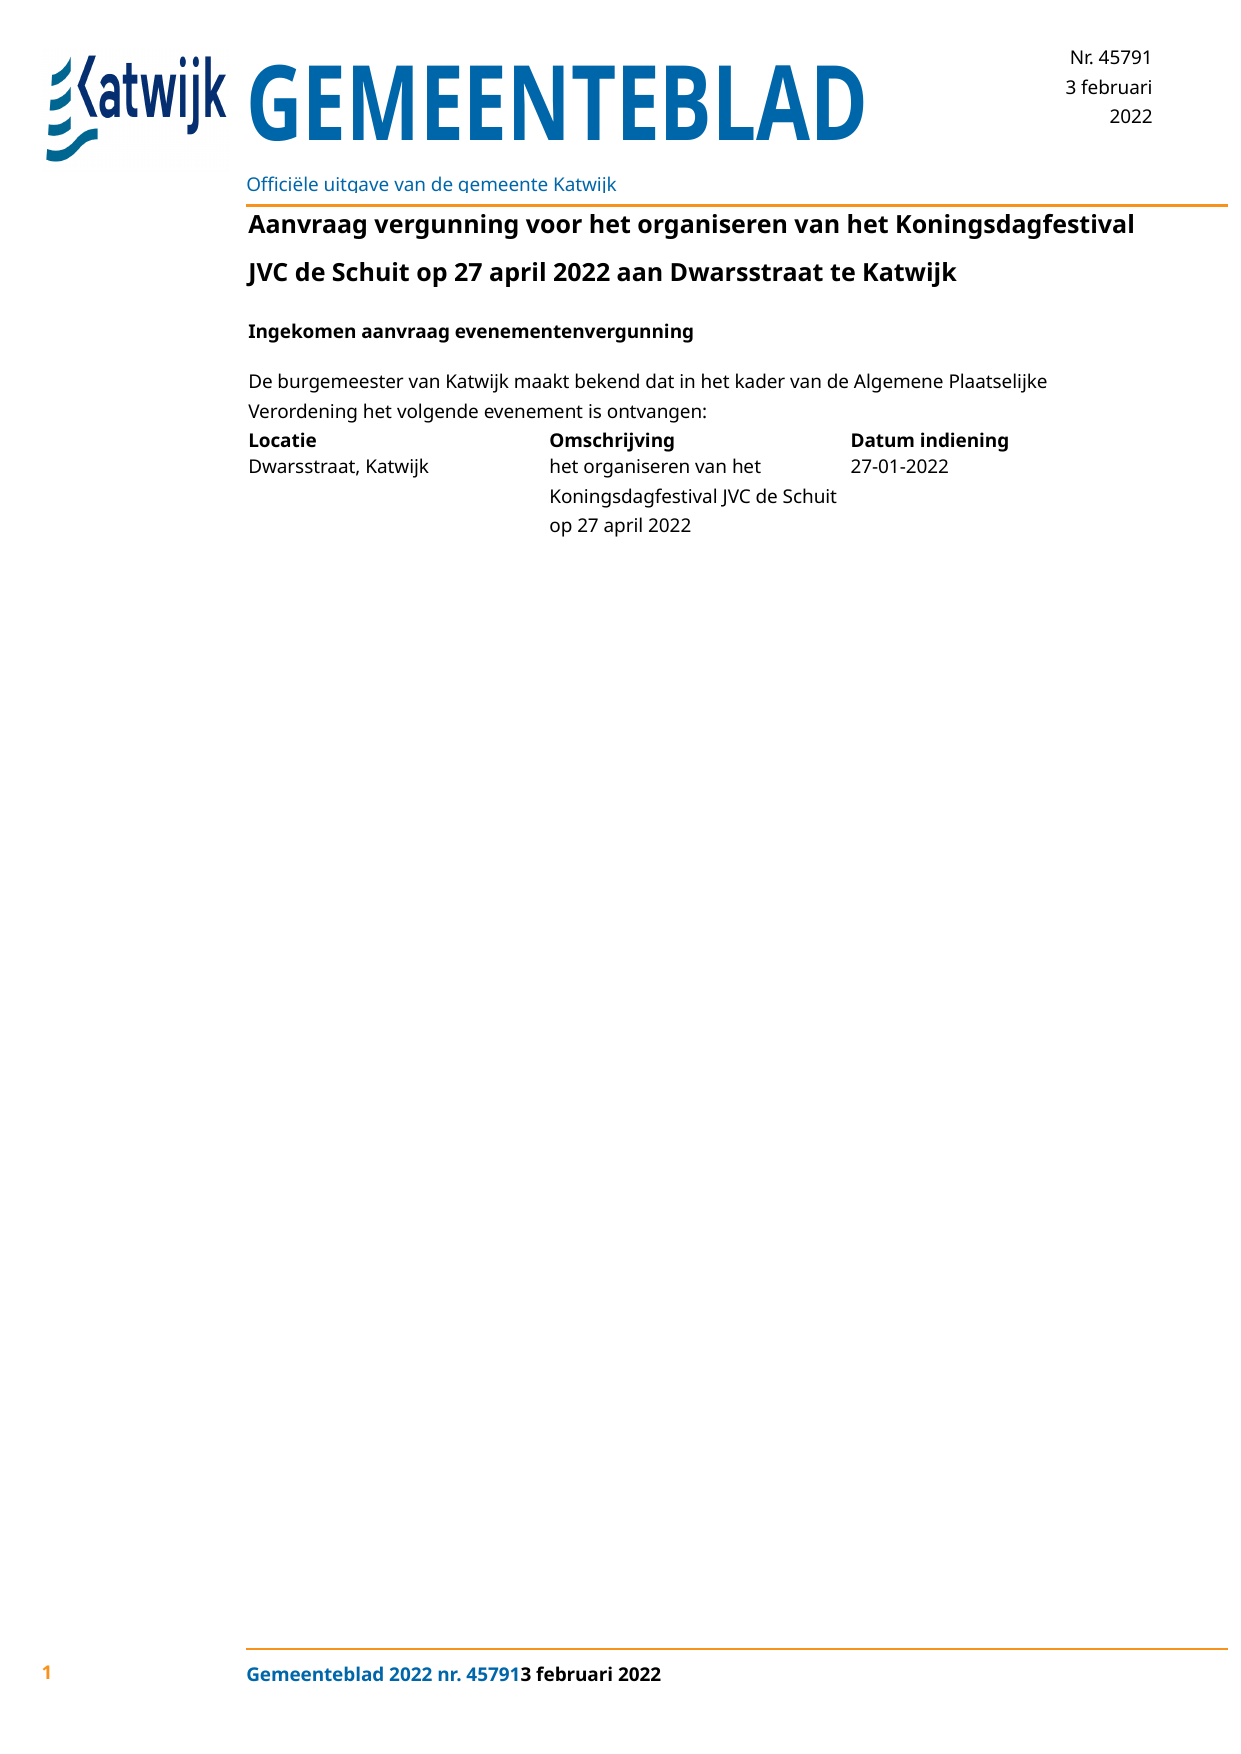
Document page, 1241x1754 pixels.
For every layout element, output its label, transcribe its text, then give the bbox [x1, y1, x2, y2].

table_cell 27-01-2022 [850, 453, 1152, 538]
text De burgemeester van Katwijk maakt bekend dat in het kader van de Algemene Plaatselijke Verordening het volgende evenement is ontvangen: [248, 368, 1152, 424]
text Aanvraag vergunning voor het organiseren van het Koningsdagfestival JVC de Schuit op 27 april 2022 aan Dwarsstraat te Katwijk [248, 207, 1152, 288]
table_header Locatie [248, 428, 549, 453]
text Ingekomen aanvraag evenementenvergunning [248, 318, 1152, 344]
table_header Datum indiening [850, 428, 1152, 453]
table_cell Dwarsstraat, Katwijk [248, 453, 549, 538]
table_cell het organiseren van het Koningsdagfestival JVC de Schuit op 27 april 2022 [549, 453, 850, 538]
table_header Omschrijving [549, 428, 850, 453]
picture [41, 47, 231, 172]
